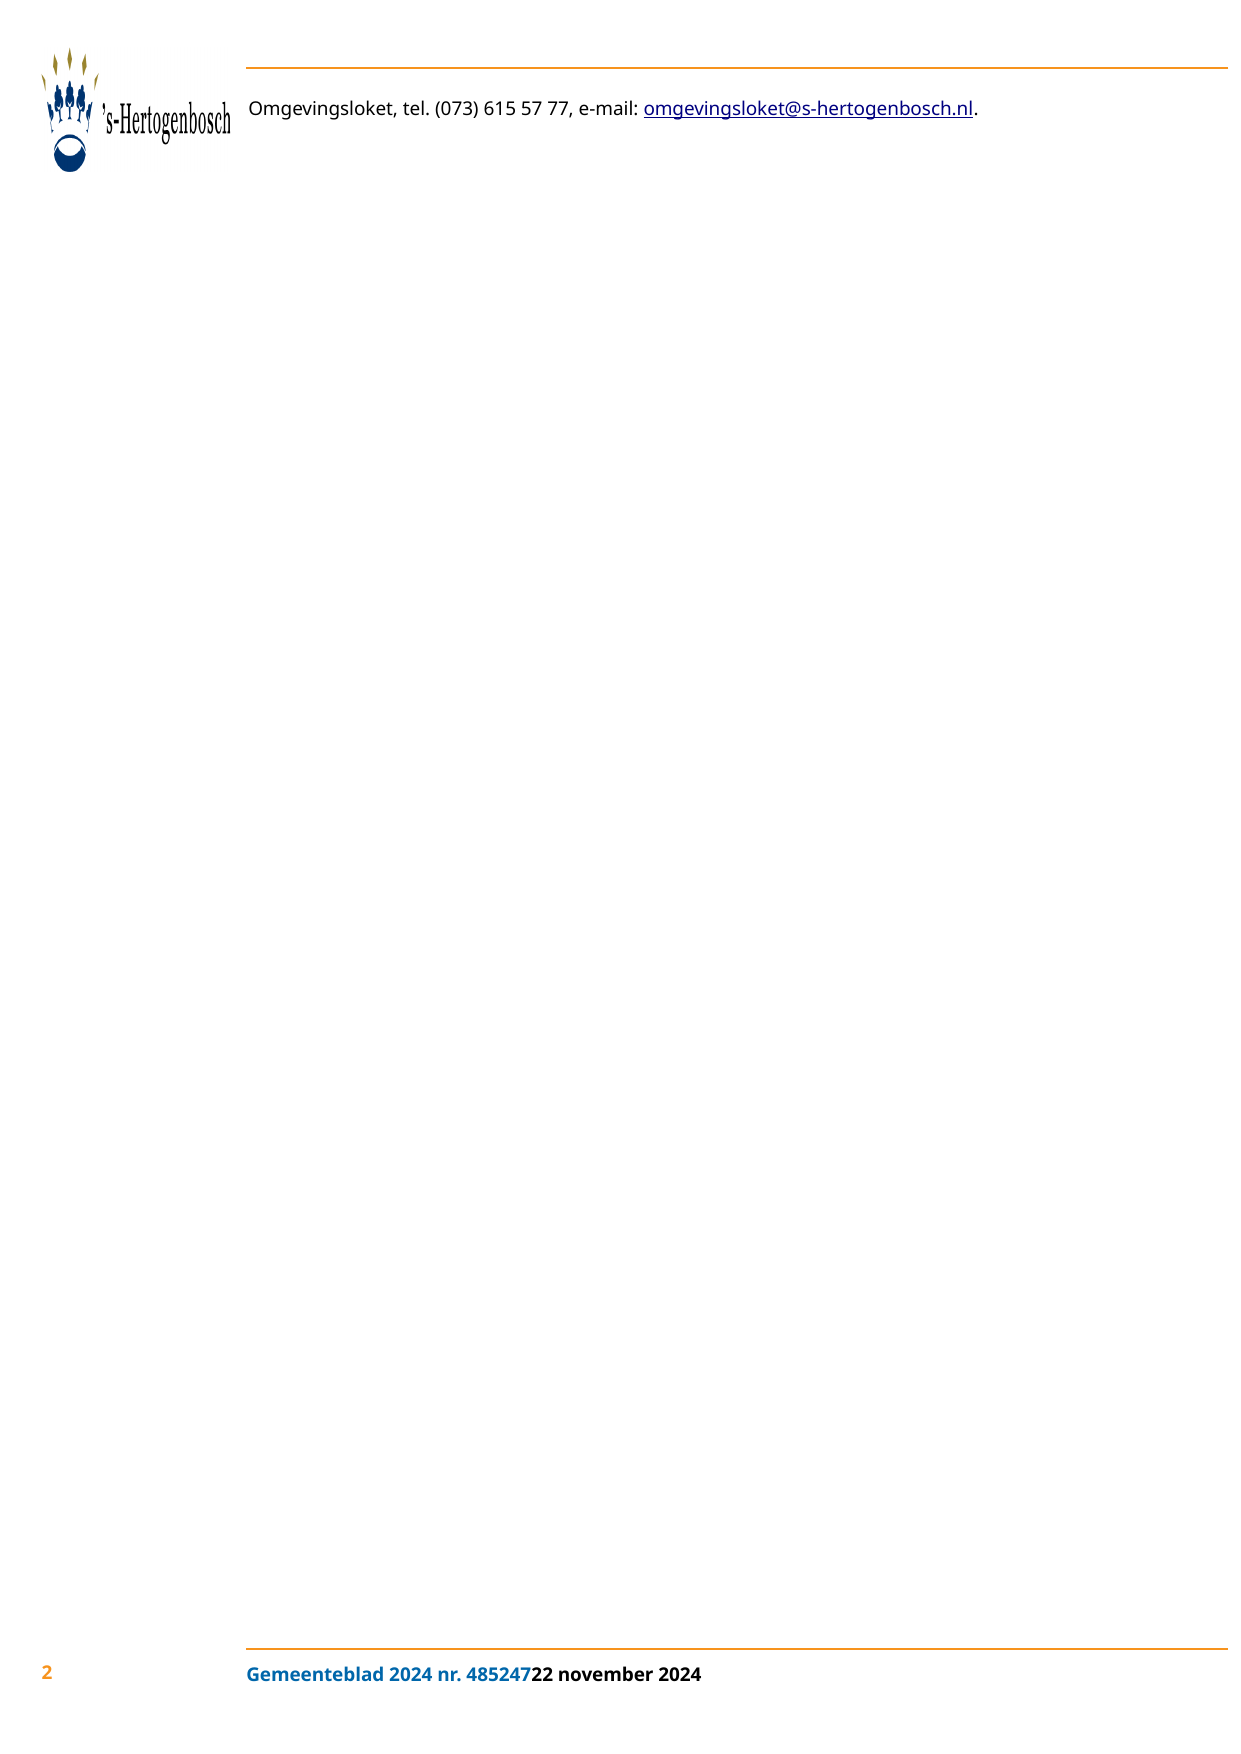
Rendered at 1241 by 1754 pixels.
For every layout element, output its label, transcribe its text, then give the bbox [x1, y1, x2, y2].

text Omgevingsloket, tel. (073) 615 57 77, e-mail: omgevingsloket@s-hertogenbosch.nl. [248, 95, 1152, 121]
picture [41, 47, 231, 172]
